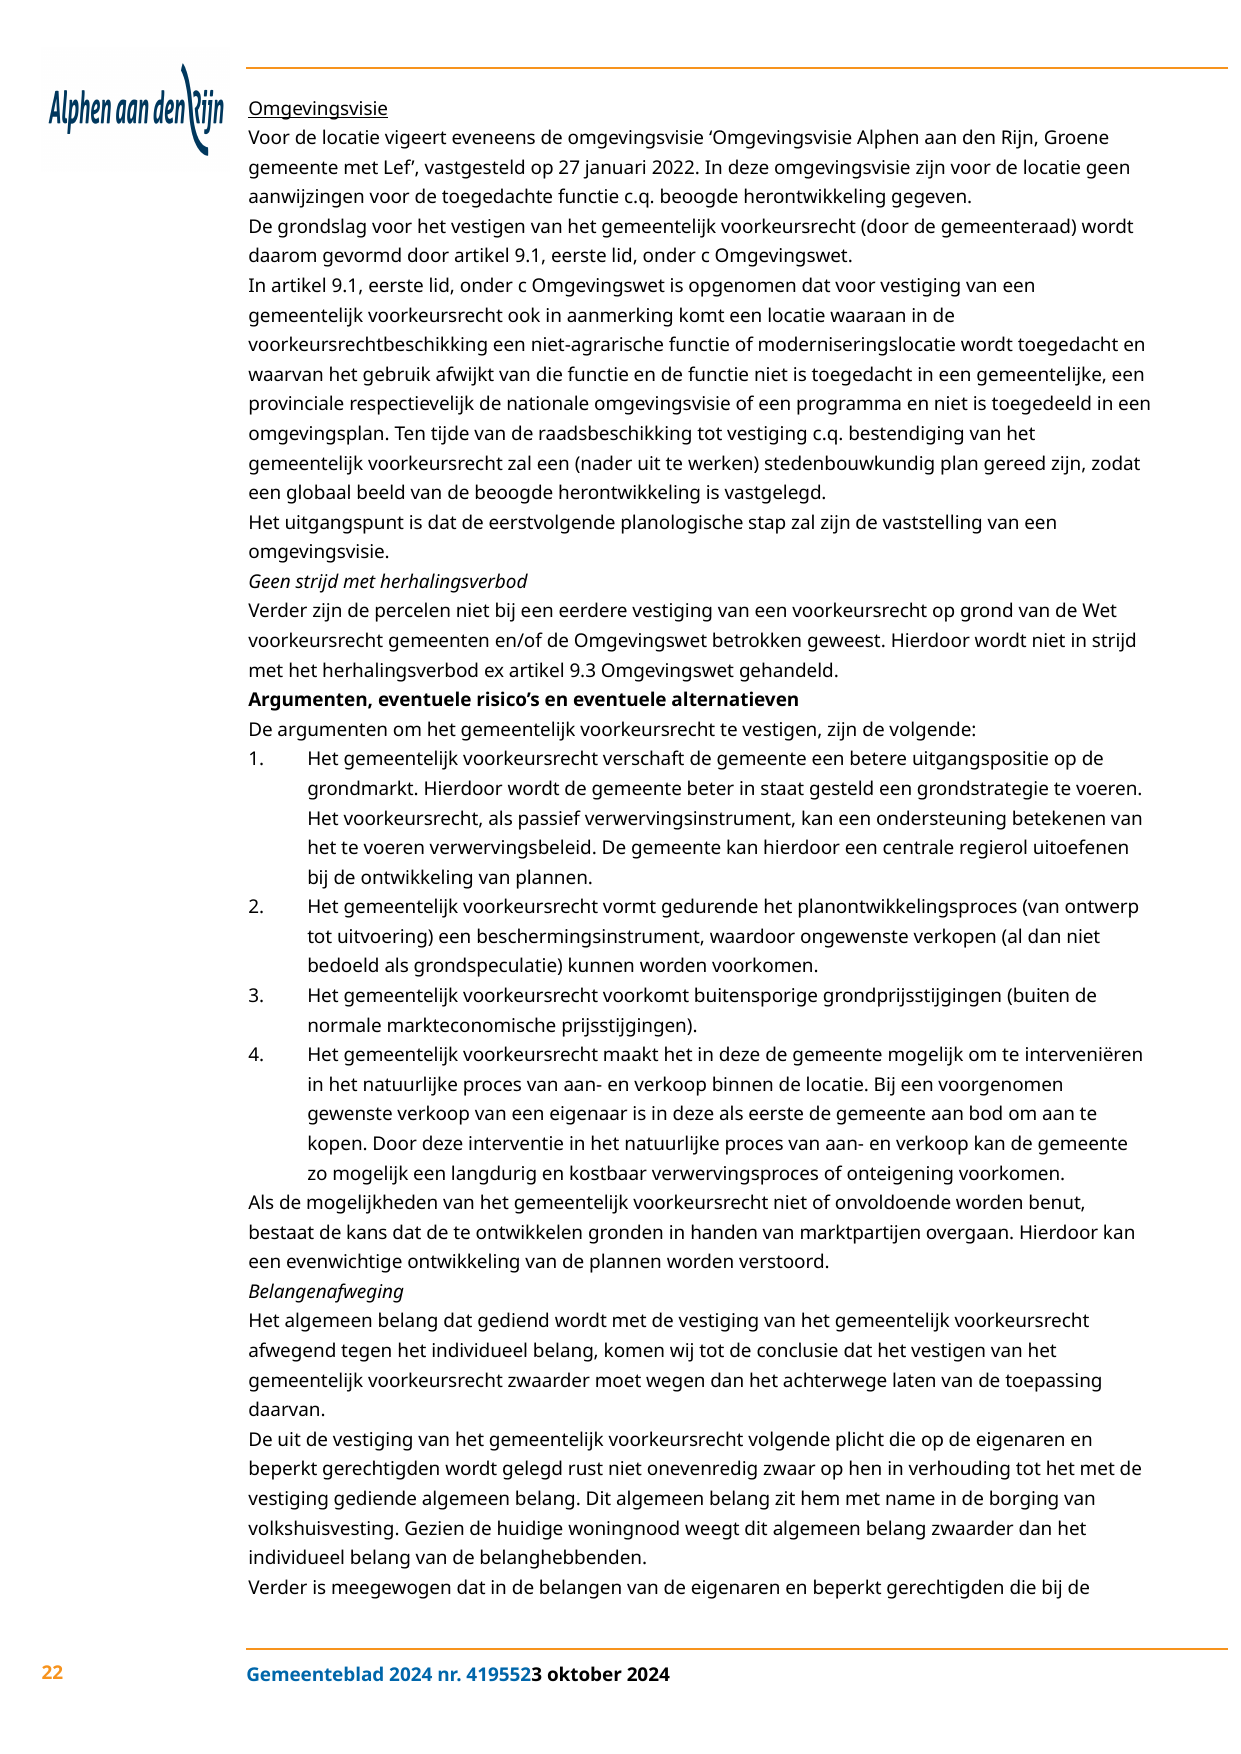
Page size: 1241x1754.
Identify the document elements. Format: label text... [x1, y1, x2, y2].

text Omgevingsvisie [248, 95, 1152, 121]
text Verder zijn de percelen niet bij een eerdere vestiging van een voorkeursrecht op grond van de Wet voorkeursrecht gemeenten en/of de Omgevingswet betrokken geweest. Hierdoor wordt niet in strijd met het herhalingsverbod ex artikel 9.3 Omgevingswet gehandeld. [248, 598, 1152, 683]
text Voor de locatie vigeert eveneens de omgevingsvisie ‘Omgevingsvisie Alphen aan den Rijn, Groene gemeente met Lef’, vastgesteld op 27 januari 2022. In deze omgevingsvisie zijn voor de locatie geen aanwijzingen voor de toegedachte functie c.q. beoogde herontwikkeling gegeven. [248, 124, 1152, 209]
text De grondslag voor het vestigen van het gemeentelijk voorkeursrecht (door de gemeenteraad) wordt daarom gevormd door artikel 9.1, eerste lid, onder c Omgevingswet. [248, 213, 1152, 268]
text Als de mogelijkheden van het gemeentelijk voorkeursrecht niet of onvoldoende worden benut, bestaat de kans dat de te ontwikkelen gronden in handen van marktpartijen overgaan. Hierdoor kan een evenwichtige ontwikkeling van de plannen worden verstoord. [248, 1189, 1152, 1274]
picture [41, 47, 231, 172]
text Argumenten, eventuele risico’s en eventuele alternatieven [248, 686, 1152, 712]
list Het gemeentelijk voorkeursrecht verschaft de gemeente een betere uitgangspositie op de grondmarkt. Hierdoor wordt de gemeente beter in staat gesteld een grondstrategie te voeren. Het voorkeursrecht, als passief verwervingsinstrument, kan een ondersteuning betekenen van het te voeren verwervingsbeleid. De gemeente kan hierdoor een centrale regierol uitoefenen bij de ontwikkeling van plannen. [248, 746, 1152, 890]
text De argumenten om het gemeentelijk voorkeursrecht te vestigen, zijn de volgende: [248, 716, 1152, 742]
text Het algemeen belang dat gediend wordt met de vestiging van het gemeentelijk voorkeursrecht afwegend tegen het individueel belang, komen wij tot de conclusie dat het vestigen van het gemeentelijk voorkeursrecht zwaarder moet wegen dan het achterwege laten van de toepassing daarvan. [248, 1308, 1152, 1422]
text Verder is meegewogen dat in de belangen van de eigenaren en beperkt gerechtigden die bij de [248, 1574, 1152, 1600]
text In artikel 9.1, eerste lid, onder c Omgevingswet is opgenomen dat voor vestiging van een gemeentelijk voorkeursrecht ook in aanmerking komt een locatie waaraan in de voorkeursrechtbeschikking een niet-agrarische functie of moderniseringslocatie wordt toegedacht en waarvan het gebruik afwijkt van die functie en de functie niet is toegedacht in een gemeentelijke, een provinciale respectievelijk de nationale omgevingsvisie of een programma en niet is toegedeeld in een omgevingsplan. Ten tijde van de raadsbeschikking tot vestiging c.q. bestendiging van het gemeentelijk voorkeursrecht zal een (nader uit te werken) stedenbouwkundig plan gereed zijn, zodat een globaal beeld van de beoogde herontwikkeling is vastgelegd. [248, 272, 1152, 505]
text Belangenafweging [248, 1278, 1152, 1304]
list Het gemeentelijk voorkeursrecht voorkomt buitensporige grondprijsstijgingen (buiten de normale markteconomische prijsstijgingen). [248, 982, 1152, 1038]
text De uit de vestiging van het gemeentelijk voorkeursrecht volgende plicht die op de eigenaren en beperkt gerechtigden wordt gelegd rust niet onevenredig zwaar op hen in verhouding tot het met de vestiging gediende algemeen belang. Dit algemeen belang zit hem met name in de borging van volkshuisvesting. Gezien de huidige woningnood weegt dit algemeen belang zwaarder dan het individueel belang van de belanghebbenden. [248, 1426, 1152, 1570]
text Het uitgangspunt is dat de eerstvolgende planologische stap zal zijn de vaststelling van een omgevingsvisie. [248, 509, 1152, 564]
list Het gemeentelijk voorkeursrecht vormt gedurende het planontwikkelingsproces (van ontwerp tot uitvoering) een beschermingsinstrument, waardoor ongewenste verkopen (al dan niet bedoeld als grondspeculatie) kunnen worden voorkomen. [248, 893, 1152, 978]
list Het gemeentelijk voorkeursrecht maakt het in deze de gemeente mogelijk om te interveniëren in het natuurlijke proces van aan- en verkoop binnen de locatie. Bij een voorgenomen gewenste verkoop van een eigenaar is in deze als eerste de gemeente aan bod om aan te kopen. Door deze interventie in het natuurlijke proces van aan- en verkoop kan de gemeente zo mogelijk een langdurig en kostbaar verwervingsproces of onteigening voorkomen. [248, 1041, 1152, 1186]
text Geen strijd met herhalingsverbod [248, 568, 1152, 594]
